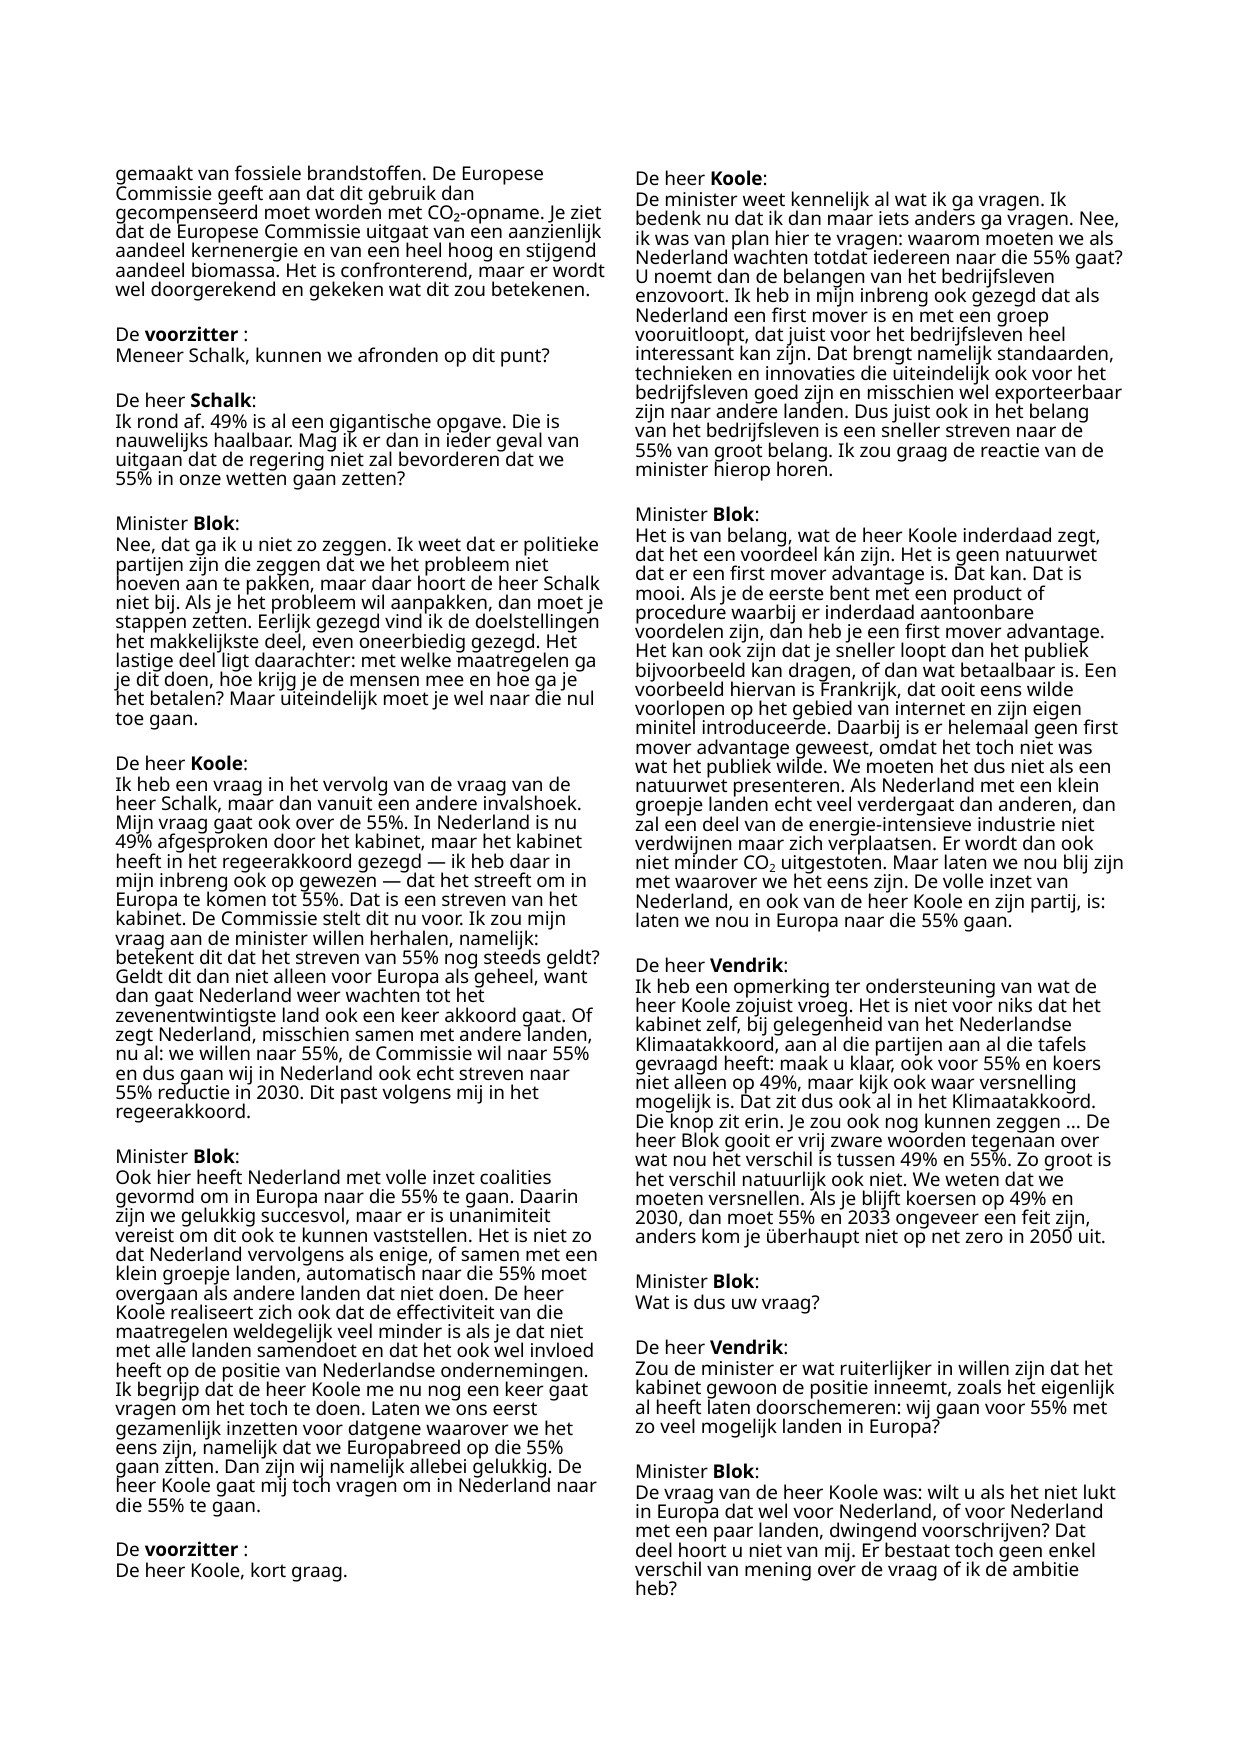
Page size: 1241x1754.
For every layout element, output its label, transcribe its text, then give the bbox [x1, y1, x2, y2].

text De heer Koole: [635, 165, 1125, 191]
text Zou de minister er wat ruiterlijker in willen zijn dat het kabinet gewoon de positie inneemt, zoals het eigenlijk al heeft laten doorschemeren: wij gaan voor 55% met zo veel mogelijk landen in Europa? [635, 1360, 1125, 1437]
text De heer Vendrik: [635, 952, 1125, 978]
text Meneer Schalk, kunnen we afronden op dit punt? [115, 347, 605, 366]
text De voorzitter : [115, 321, 605, 347]
text Minister Blok: [115, 1143, 605, 1169]
text De vraag van de heer Koole was: wilt u als het niet lukt in Europa dat wel voor Nederland, of voor Nederland met een paar landen, dwingend voorschrijven? Dat deel hoort u niet van mij. Er bestaat toch geen enkel verschil van mening over de vraag of ik de ambitie heb? [635, 1484, 1125, 1599]
text Minister Blok: [635, 501, 1125, 527]
text De heer Vendrik: [635, 1334, 1125, 1360]
text De heer Koole: [115, 750, 605, 776]
text gemaakt van fossiele brandstoffen. De Europese Commissie geeft aan dat dit gebruik dan gecompenseerd moet worden met CO₂-opname. Je ziet dat de Europese Commissie uitgaat van een aanzienlijk aandeel kernenergie en van een heel hoog en stijgend aandeel biomassa. Het is confronterend, maar er wordt wel doorgerekend en gekeken wat dit zou betekenen. [115, 165, 605, 300]
text Minister Blok: [635, 1268, 1125, 1294]
text Minister Blok: [635, 1458, 1125, 1484]
text Ook hier heeft Nederland met volle inzet coalities gevormd om in Europa naar die 55% te gaan. Daarin zijn we gelukkig succesvol, maar er is unanimiteit vereist om dit ook te kunnen vaststellen. Het is niet zo dat Nederland vervolgens als enige, of samen met een klein groepje landen, automatisch naar die 55% moet overgaan als andere landen dat niet doen. De heer Koole realiseert zich ook dat de effectiviteit van die maatregelen weldegelijk veel minder is als je dat niet met alle landen samendoet en dat het ook wel invloed heeft op de positie van Nederlandse ondernemingen. Ik begrijp dat de heer Koole me nu nog een keer gaat vragen om het toch te doen. Laten we ons eerst gezamenlijk inzetten voor datgene waarover we het eens zijn, namelijk dat we Europabreed op die 55% gaan zitten. Dan zijn wij namelijk allebei gelukkig. De heer Koole gaat mij toch vragen om in Nederland naar die 55% te gaan. [115, 1169, 605, 1516]
text Ik rond af. 49% is al een gigantische opgave. Die is nauwelijks haalbaar. Mag ik er dan in ieder geval van uitgaan dat de regering niet zal bevorderen dat we 55% in onze wetten gaan zetten? [115, 413, 605, 490]
text Het is van belang, wat de heer Koole inderdaad zegt, dat het een voordeel kán zijn. Het is geen natuurwet dat er een first mover advantage is. Dat kan. Dat is mooi. Als je de eerste bent met een product of procedure waarbij er inderdaad aantoonbare voordelen zijn, dan heb je een first mover advantage. Het kan ook zijn dat je sneller loopt dan het publiek bijvoorbeeld kan dragen, of dan wat betaalbaar is. Een voorbeeld hiervan is Frankrijk, dat ooit eens wilde voorlopen op het gebied van internet en zijn eigen minitel introduceerde. Daarbij is er helemaal geen first mover advantage geweest, omdat het toch niet was wat het publiek wilde. We moeten het dus niet als een natuurwet presenteren. Als Nederland met een klein groepje landen echt veel verdergaat dan anderen, dan zal een deel van de energie-intensieve industrie niet verdwijnen maar zich verplaatsen. Er wordt dan ook niet minder CO2 uitgestoten. Maar laten we nou blij zijn met waarover we het eens zijn. De volle inzet van Nederland, en ook van de heer Koole en zijn partij, is: laten we nou in Europa naar die 55% gaan. [635, 527, 1125, 931]
text De heer Koole, kort graag. [115, 1562, 605, 1582]
text Wat is dus uw vraag? [635, 1294, 1125, 1313]
text Ik heb een opmerking ter ondersteuning van wat de heer Koole zojuist vroeg. Het is niet voor niks dat het kabinet zelf, bij gelegenheid van het Nederlandse Klimaatakkoord, aan al die partijen aan al die tafels gevraagd heeft: maak u klaar, ook voor 55% en koers niet alleen op 49%, maar kijk ook waar versnelling mogelijk is. Dat zit dus ook al in het Klimaatakkoord. Die knop zit erin. Je zou ook nog kunnen zeggen ... De heer Blok gooit er vrij zware woorden tegenaan over wat nou het verschil is tussen 49% en 55%. Zo groot is het verschil natuurlijk ook niet. We weten dat we moeten versnellen. Als je blijft koersen op 49% en 2030, dan moet 55% en 2033 ongeveer een feit zijn, anders kom je überhaupt niet op net zero in 2050 uit. [635, 978, 1125, 1248]
text Minister Blok: [115, 511, 605, 536]
text Ik heb een vraag in het vervolg van de vraag van de heer Schalk, maar dan vanuit een andere invalshoek. Mijn vraag gaat ook over de 55%. In Nederland is nu 49% afgesproken door het kabinet, maar het kabinet heeft in het regeerakkoord gezegd — ik heb daar in mijn inbreng ook op gewezen — dat het streeft om in Europa te komen tot 55%. Dat is een streven van het kabinet. De Commissie stelt dit nu voor. Ik zou mijn vraag aan de minister willen herhalen, namelijk: betekent dit dat het streven van 55% nog steeds geldt? Geldt dit dan niet alleen voor Europa als geheel, want dan gaat Nederland weer wachten tot het zevenentwintigste land ook een keer akkoord gaat. Of zegt Nederland, misschien samen met andere landen, nu al: we willen naar 55%, de Commissie wil naar 55% en dus gaan wij in Nederland ook echt streven naar 55% reductie in 2030. Dit past volgens mij in het regeerakkoord. [115, 776, 605, 1122]
text Nee, dat ga ik u niet zo zeggen. Ik weet dat er politieke partijen zijn die zeggen dat we het probleem niet hoeven aan te pakken, maar daar hoort de heer Schalk niet bij. Als je het probleem wil aanpakken, dan moet je stappen zetten. Eerlijk gezegd vind ik de doelstellingen het makkelijkste deel, even oneerbiedig gezegd. Het lastige deel ligt daarachter: met welke maatregelen ga je dit doen, hoe krijg je de mensen mee en hoe ga je het betalen? Maar uiteindelijk moet je wel naar die nul toe gaan. [115, 536, 605, 729]
text De heer Schalk: [115, 387, 605, 413]
text De minister weet kennelijk al wat ik ga vragen. Ik bedenk nu dat ik dan maar iets anders ga vragen. Nee, ik was van plan hier te vragen: waarom moeten we als Nederland wachten totdat iedereen naar die 55% gaat? U noemt dan de belangen van het bedrijfsleven enzovoort. Ik heb in mijn inbreng ook gezegd dat als Nederland een first mover is en met een groep vooruitloopt, dat juist voor het bedrijfsleven heel interessant kan zijn. Dat brengt namelijk standaarden, technieken en innovaties die uiteindelijk ook voor het bedrijfsleven goed zijn en misschien wel exporteerbaar zijn naar andere landen. Dus juist ook in het belang van het bedrijfsleven is een sneller streven naar de 55% van groot belang. Ik zou graag de reactie van de minister hierop horen. [635, 191, 1125, 480]
text De voorzitter : [115, 1537, 605, 1562]
